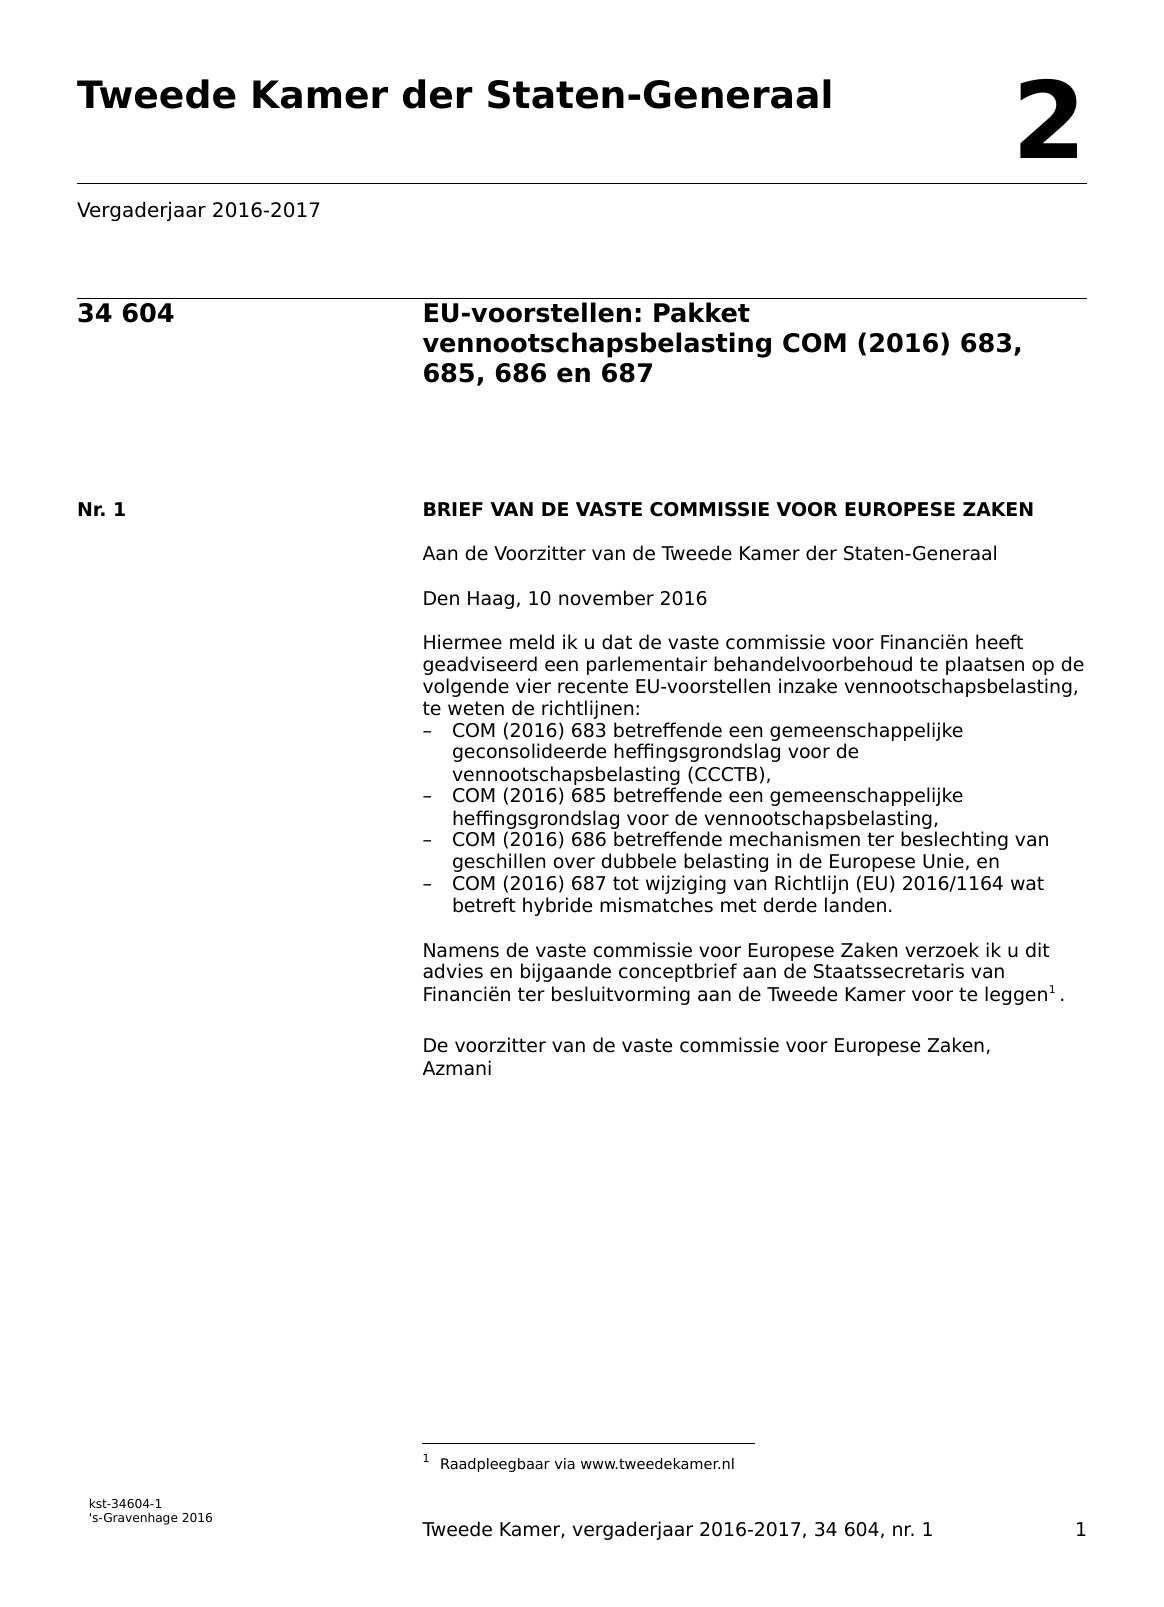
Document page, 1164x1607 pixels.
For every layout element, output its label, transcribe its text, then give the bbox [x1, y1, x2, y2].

text Den Haag, 10 november 2016 [422, 587, 1087, 609]
subtitle 34 604 EU-voorstellen: Pakket vennootschapsbelasting COM (2016) 683, 685, 686 en 687 [77, 299, 1087, 388]
subtitle Nr. 1 BRIEF VAN DE VASTE COMMISSIE VOOR EUROPESE ZAKEN [77, 499, 1087, 521]
text kst-34604-1 [88, 1497, 323, 1511]
text – COM (2016) 687 tot wijziging van Richtlijn (EU) 2016/1164 wat betreft hybride mismatches met derde landen. [422, 873, 1087, 917]
text Raadpleegbaar via www.tweedekamer.nl [422, 1452, 1087, 1474]
text – COM (2016) 686 betreffende mechanismen ter beslechting van geschillen over dubbele belasting in de Europese Unie, en [422, 829, 1087, 873]
table_cell Vergaderjaar 2016-2017 [77, 184, 1087, 298]
text Hiermee meld ik u dat de vaste commissie voor Financiën heeft geadviseerd een parlementair behandelvoorbehoud te plaatsen op de volgende vier recente EU-voorstellen inzake vennootschapsbelasting, te weten de richtlijnen: [422, 632, 1087, 719]
text – COM (2016) 683 betreffende een gemeenschappelijke geconsolideerde heffingsgrondslag voor de vennootschapsbelasting (CCCTB), [422, 719, 1087, 785]
text 's-Gravenhage 2016 [88, 1511, 323, 1525]
text – COM (2016) 685 betreffende een gemeenschappelijke heffingsgrondslag voor de vennootschapsbelasting, [422, 785, 1087, 829]
text Aan de Voorzitter van de Tweede Kamer der Staten-Generaal [422, 543, 1087, 565]
text De voorzitter van de vaste commissie voor Europese Zaken, Azmani [422, 1035, 1087, 1079]
table_header 2 [886, 59, 1087, 183]
text Namens de vaste commissie voor Europese Zaken verzoek ik u dit advies en bijgaande conceptbrief aan de Staatssecretaris van Financiën ter besluitvorming aan de Tweede Kamer voor te leggen. [422, 939, 1087, 1005]
table_header Tweede Kamer der Staten-Generaal [77, 59, 886, 183]
